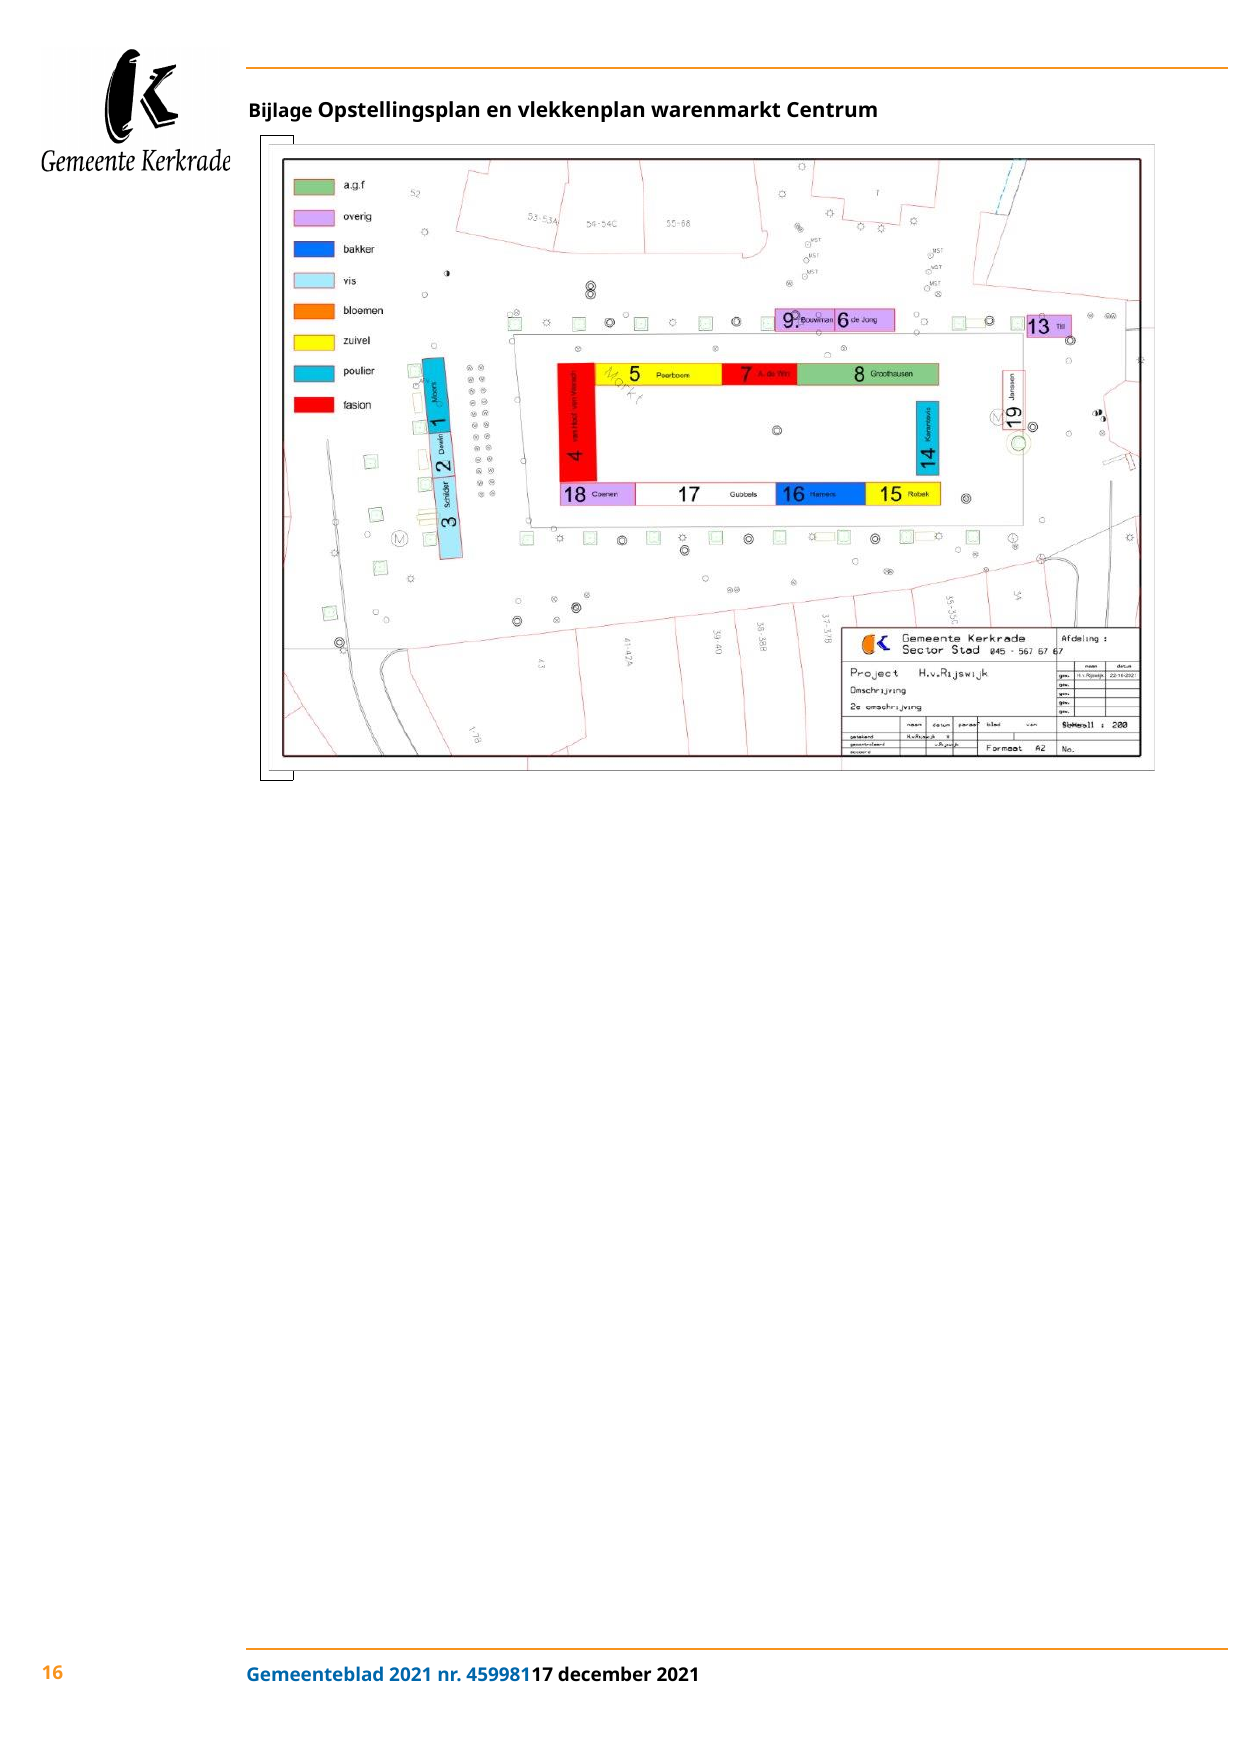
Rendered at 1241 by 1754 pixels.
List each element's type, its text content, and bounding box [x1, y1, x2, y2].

picture [41, 47, 231, 172]
picture [268, 144, 1155, 771]
text Bijlage Opstellingsplan en vlekkenplan warenmarkt Centrum [248, 95, 1152, 123]
